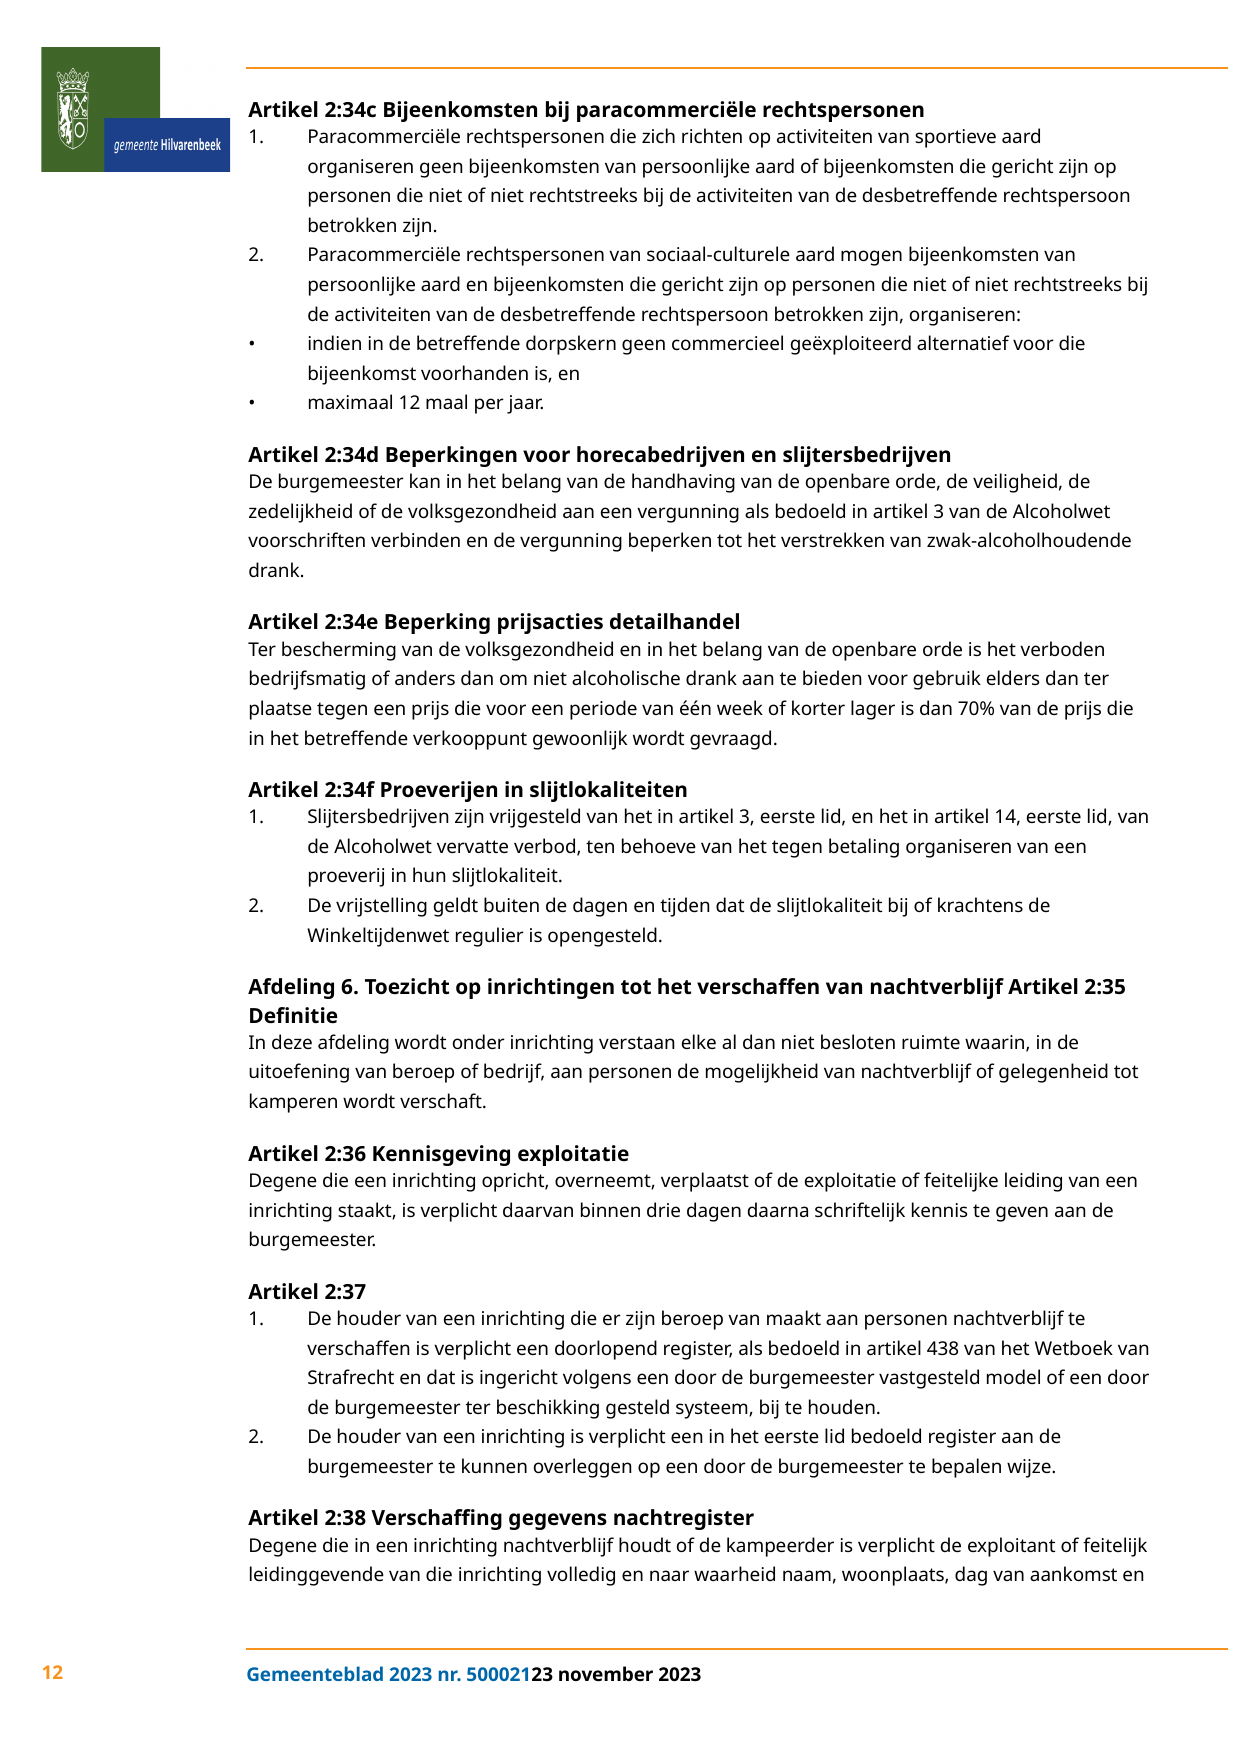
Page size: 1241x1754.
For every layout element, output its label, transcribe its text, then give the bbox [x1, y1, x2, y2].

text Afdeling 6. Toezicht op inrichtingen tot het verschaffen van nachtverblijf Artikel 2:35 Definitie [248, 972, 1152, 1029]
text In deze afdeling wordt onder inrichting verstaan elke al dan niet besloten ruimte waarin, in de uitoefening van beroep of bedrijf, aan personen de mogelijkheid van nachtverblijf of gelegenheid tot kamperen wordt verschaft. [248, 1029, 1152, 1114]
text Artikel 2:38 Verschaffing gegevens nachtregister [248, 1503, 1152, 1532]
text Artikel 2:34c Bijeenkomsten bij paracommerciële rechtspersonen [248, 95, 1152, 123]
text Artikel 2:36 Kennisgeving exploitatie [248, 1139, 1152, 1167]
list De houder van een inrichting die er zijn beroep van maakt aan personen nachtverblijf te verschaffen is verplicht een doorlopend register, als bedoeld in artikel 438 van het Wetboek van Strafrecht en dat is ingericht volgens een door de burgemeester vastgesteld model of een door de burgemeester ter beschikking gesteld systeem, bij te houden. [248, 1305, 1152, 1420]
list Paracommerciële rechtspersonen die zich richten op activiteiten van sportieve aard organiseren geen bijeenkomsten van persoonlijke aard of bijeenkomsten die gericht zijn op personen die niet of niet rechtstreeks bij de activiteiten van de desbetreffende rechtspersoon betrokken zijn. [248, 123, 1152, 238]
list maximaal 12 maal per jaar. [248, 389, 1152, 415]
text Artikel 2:34f Proeverijen in slijtlokaliteiten [248, 775, 1152, 803]
text De burgemeester kan in het belang van de handhaving van de openbare orde, de veiligheid, de zedelijkheid of de volksgezondheid aan een vergunning als bedoeld in artikel 3 van de Alcoholwet voorschriften verbinden en de vergunning beperken tot het verstrekken van zwak-alcoholhoudende drank. [248, 468, 1152, 583]
list indien in de betreffende dorpskern geen commercieel geëxploiteerd alternatief voor die bijeenkomst voorhanden is, en [248, 330, 1152, 386]
picture [41, 47, 231, 172]
text Artikel 2:34e Beperking prijsacties detailhandel [248, 607, 1152, 636]
list De vrijstelling geldt buiten de dagen en tijden dat de slijtlokaliteit bij of krachtens de Winkeltijdenwet regulier is opengesteld. [248, 892, 1152, 948]
text Degene die in een inrichting nachtverblijf houdt of de kampeerder is verplicht de exploitant of feitelijk leidinggevende van die inrichting volledig en naar waarheid naam, woonplaats, dag van aankomst en [248, 1532, 1152, 1587]
text Ter bescherming van de volksgezondheid en in het belang van de openbare orde is het verboden bedrijfsmatig of anders dan om niet alcoholische drank aan te bieden voor gebruik elders dan ter plaatse tegen een prijs die voor een periode van één week of korter lager is dan 70% van de prijs die in het betreffende verkooppunt gewoonlijk wordt gevraagd. [248, 636, 1152, 750]
list De houder van een inrichting is verplicht een in het eerste lid bedoeld register aan de burgemeester te kunnen overleggen op een door de burgemeester te bepalen wijze. [248, 1423, 1152, 1479]
text Artikel 2:37 [248, 1277, 1152, 1305]
text Artikel 2:34d Beperkingen voor horecabedrijven en slijtersbedrijven [248, 440, 1152, 468]
text Degene die een inrichting opricht, overneemt, verplaatst of de exploitatie of feitelijke leiding van een inrichting staakt, is verplicht daarvan binnen drie dagen daarna schriftelijk kennis te geven aan de burgemeester. [248, 1167, 1152, 1252]
list Slijtersbedrijven zijn vrijgesteld van het in artikel 3, eerste lid, en het in artikel 14, eerste lid, van de Alcoholwet vervatte verbod, ten behoeve van het tegen betaling organiseren van een proeverij in hun slijtlokaliteit. [248, 803, 1152, 888]
list Paracommerciële rechtspersonen van sociaal-culturele aard mogen bijeenkomsten van persoonlijke aard en bijeenkomsten die gericht zijn op personen die niet of niet rechtstreeks bij de activiteiten van de desbetreffende rechtspersoon betrokken zijn, organiseren: [248, 242, 1152, 326]
